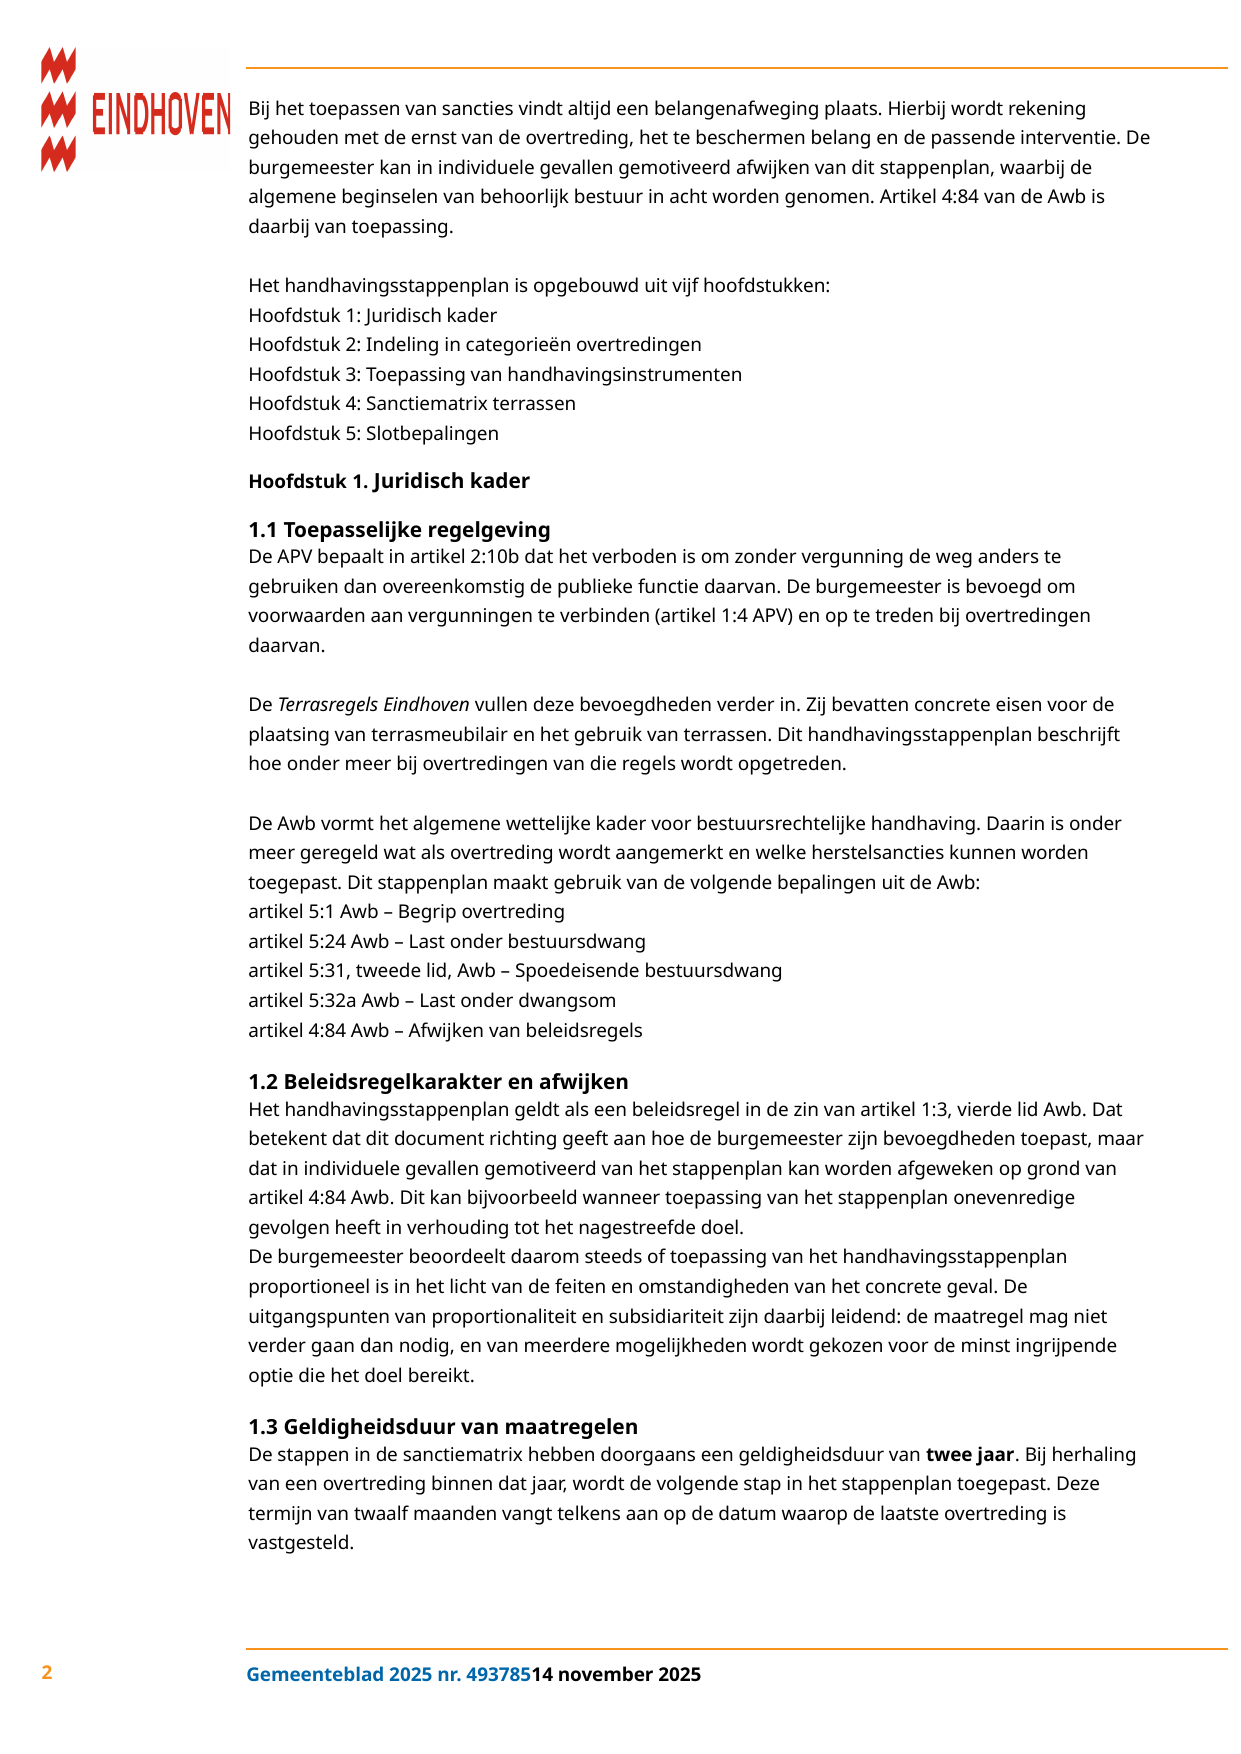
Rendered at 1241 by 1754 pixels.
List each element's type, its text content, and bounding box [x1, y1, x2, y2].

text Bij het toepassen van sancties vindt altijd een belangenafweging plaats. Hierbij wordt rekening gehouden met de ernst van de overtreding, het te beschermen belang en de passende interventie. De burgemeester kan in individuele gevallen gemotiveerd afwijken van dit stappenplan, waarbij de algemene beginselen van behoorlijk bestuur in acht worden genomen. Artikel 4:84 van de Awb is daarbij van toepassing. [248, 95, 1152, 239]
text artikel 5:31, tweede lid, Awb – Spoedeisende bestuursdwang [248, 958, 1152, 983]
text Het handhavingsstappenplan geldt als een beleidsregel in de zin van artikel 1:3, vierde lid Awb. Dat betekent dat dit document richting geeft aan hoe de burgemeester zijn bevoegdheden toepast, maar dat in individuele gevallen gemotiveerd van het stappenplan kan worden afgeweken op grond van artikel 4:84 Awb. Dit kan bijvoorbeeld wanneer toepassing van het stappenplan onevenredige gevolgen heeft in verhouding tot het nagestreefde doel. [248, 1096, 1152, 1240]
text De burgemeester beoordeelt daarom steeds of toepassing van het handhavingsstappenplan proportioneel is in het licht van de feiten en omstandigheden van het concrete geval. De uitgangspunten van proportionaliteit en subsidiariteit zijn daarbij leidend: de maatregel mag niet verder gaan dan nodig, en van meerdere mogelijkheden wordt gekozen voor de minst ingrijpende optie die het doel bereikt. [248, 1244, 1152, 1388]
text 1.1 Toepasselijke regelgeving [248, 515, 1152, 543]
text De Awb vormt het algemene wettelijke kader voor bestuursrechtelijke handhaving. Daarin is onder meer geregeld wat als overtreding wordt aangemerkt en welke herstelsancties kunnen worden toegepast. Dit stappenplan maakt gebruik van de volgende bepalingen uit de Awb: [248, 810, 1152, 895]
text Hoofdstuk 1: Juridisch kader [248, 302, 1152, 328]
text artikel 4:84 Awb – Afwijken van beleidsregels [248, 1017, 1152, 1043]
text 1.2 Beleidsregelkarakter en afwijken [248, 1067, 1152, 1096]
text artikel 5:1 Awb – Begrip overtreding [248, 898, 1152, 924]
text Hoofdstuk 1. Juridisch kader [248, 466, 1152, 494]
text 1.3 Geldigheidsduur van maatregelen [248, 1412, 1152, 1441]
text artikel 5:32a Awb – Last onder dwangsom [248, 987, 1152, 1013]
text De APV bepaalt in artikel 2:10b dat het verboden is om zonder vergunning de weg anders te gebruiken dan overeenkomstig de publieke functie daarvan. De burgemeester is bevoegd om voorwaarden aan vergunningen te verbinden (artikel 1:4 APV) en op te treden bij overtredingen daarvan. [248, 543, 1152, 658]
text Hoofdstuk 3: Toepassing van handhavingsinstrumenten [248, 361, 1152, 387]
text artikel 5:24 Awb – Last onder bestuursdwang [248, 928, 1152, 954]
picture [41, 47, 231, 172]
text Het handhavingsstappenplan is opgebouwd uit vijf hoofdstukken: [248, 272, 1152, 298]
text De Terrasregels Eindhoven vullen deze bevoegdheden verder in. Zij bevatten concrete eisen voor de plaatsing van terrasmeubilair en het gebruik van terrassen. Dit handhavingsstappenplan beschrijft hoe onder meer bij overtredingen van die regels wordt opgetreden. [248, 691, 1152, 776]
text Hoofdstuk 5: Slotbepalingen [248, 420, 1152, 446]
text Hoofdstuk 4: Sanctiematrix terrassen [248, 391, 1152, 416]
text Hoofdstuk 2: Indeling in categorieën overtredingen [248, 331, 1152, 357]
text De stappen in de sanctiematrix hebben doorgaans een geldigheidsduur van twee jaar. Bij herhaling van een overtreding binnen dat jaar, wordt de volgende stap in het stappenplan toegepast. Deze termijn van twaalf maanden vangt telkens aan op de datum waarop de laatste overtreding is vastgesteld. [248, 1441, 1152, 1555]
